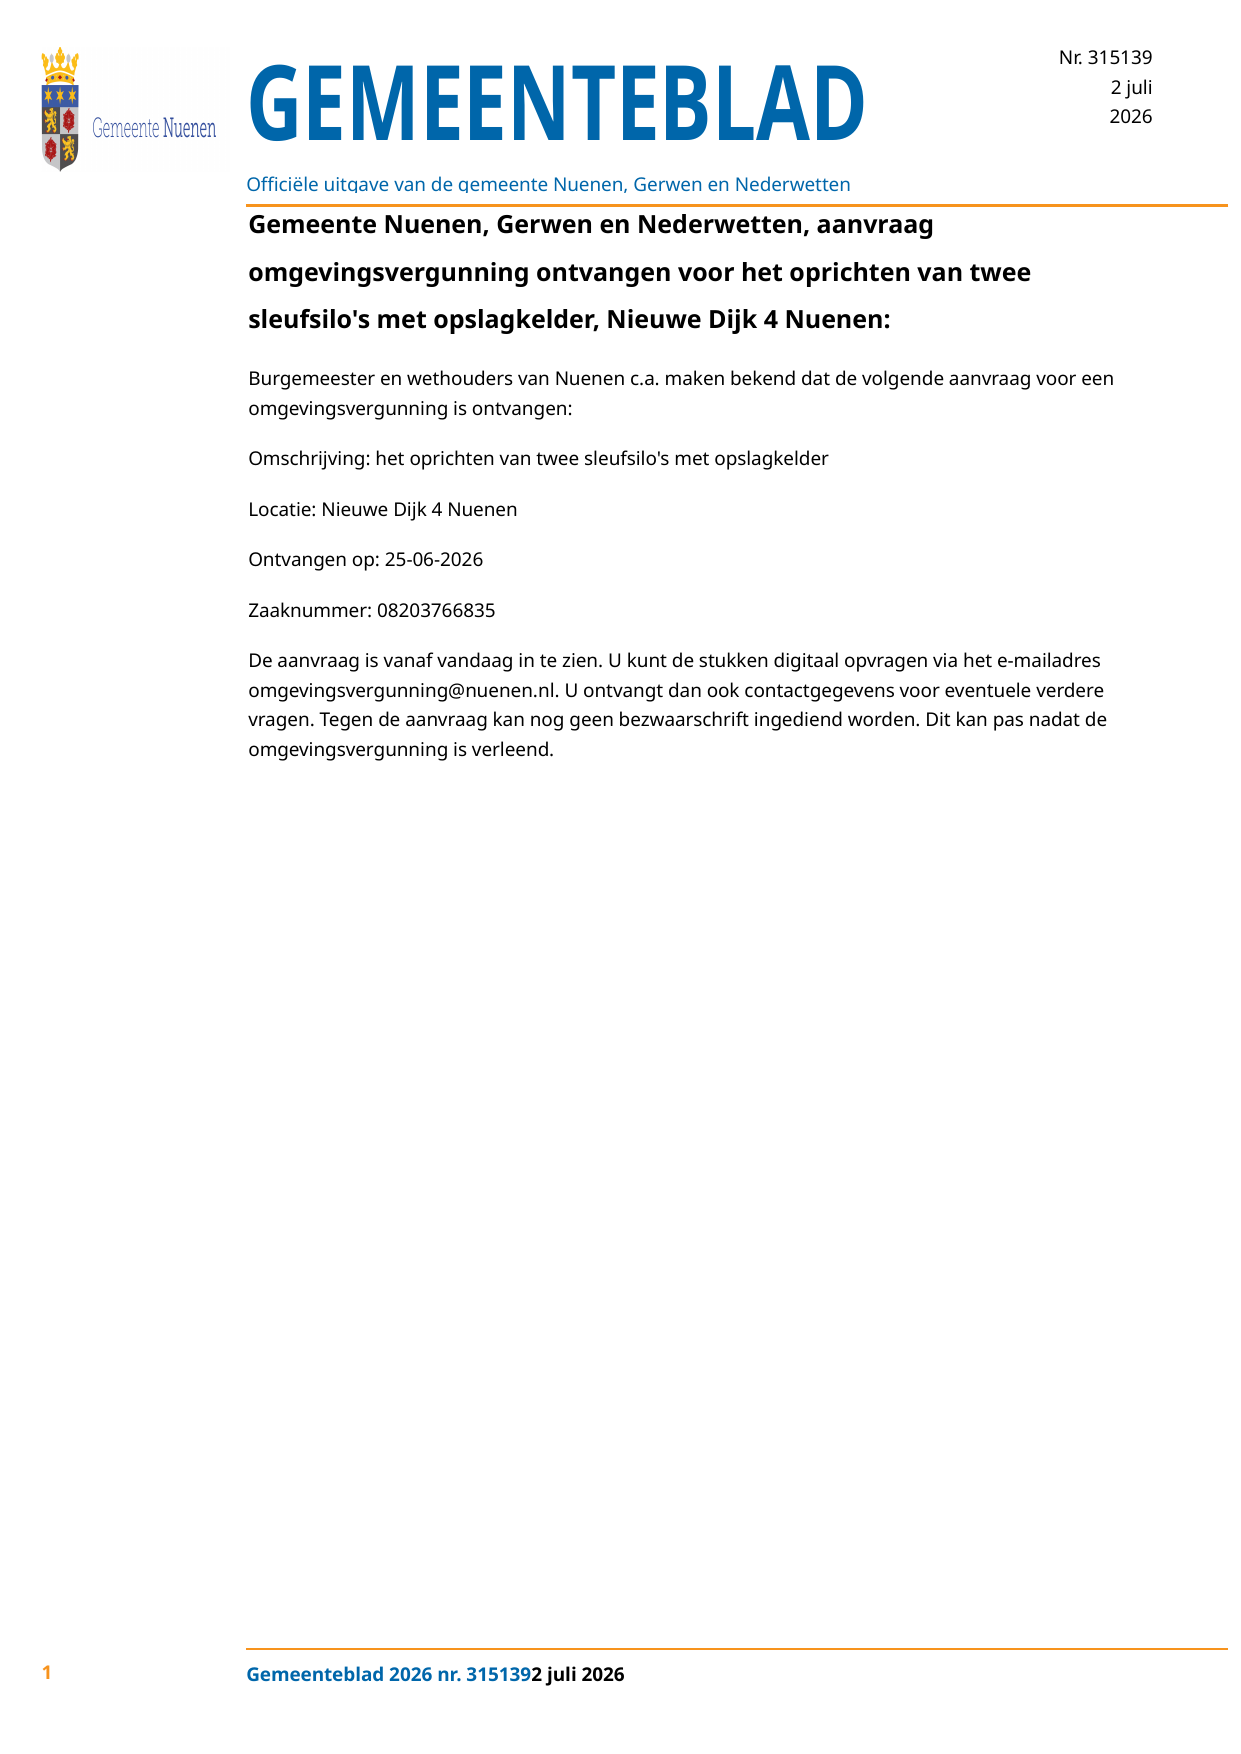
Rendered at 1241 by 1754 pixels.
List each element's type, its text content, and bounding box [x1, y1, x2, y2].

text Gemeente Nuenen, Gerwen en Nederwetten, aanvraag omgevingsvergunning ontvangen voor het oprichten van twee sleufsilo's met opslagkelder, Nieuwe Dijk 4 Nuenen: [248, 207, 1152, 336]
text Zaaknummer: 08203766835 [248, 597, 1152, 622]
text Omschrijving: het oprichten van twee sleufsilo's met opslagkelder [248, 446, 1152, 471]
text Burgemeester en wethouders van Nuenen c.a. maken bekend dat de volgende aanvraag voor een omgevingsvergunning is ontvangen: [248, 366, 1152, 421]
text De aanvraag is vanaf vandaag in te zien. U kunt de stukken digitaal opvragen via het e-mailadres omgevingsvergunning@nuenen.nl. U ontvangt dan ook contactgegevens voor eventuele verdere vragen. Tegen de aanvraag kan nog geen bezwaarschrift ingediend worden. Dit kan pas nadat de omgevingsvergunning is verleend. [248, 647, 1152, 762]
text Locatie: Nieuwe Dijk 4 Nuenen [248, 496, 1152, 522]
text Ontvangen op: 25-06-2026 [248, 546, 1152, 572]
picture [41, 47, 231, 172]
